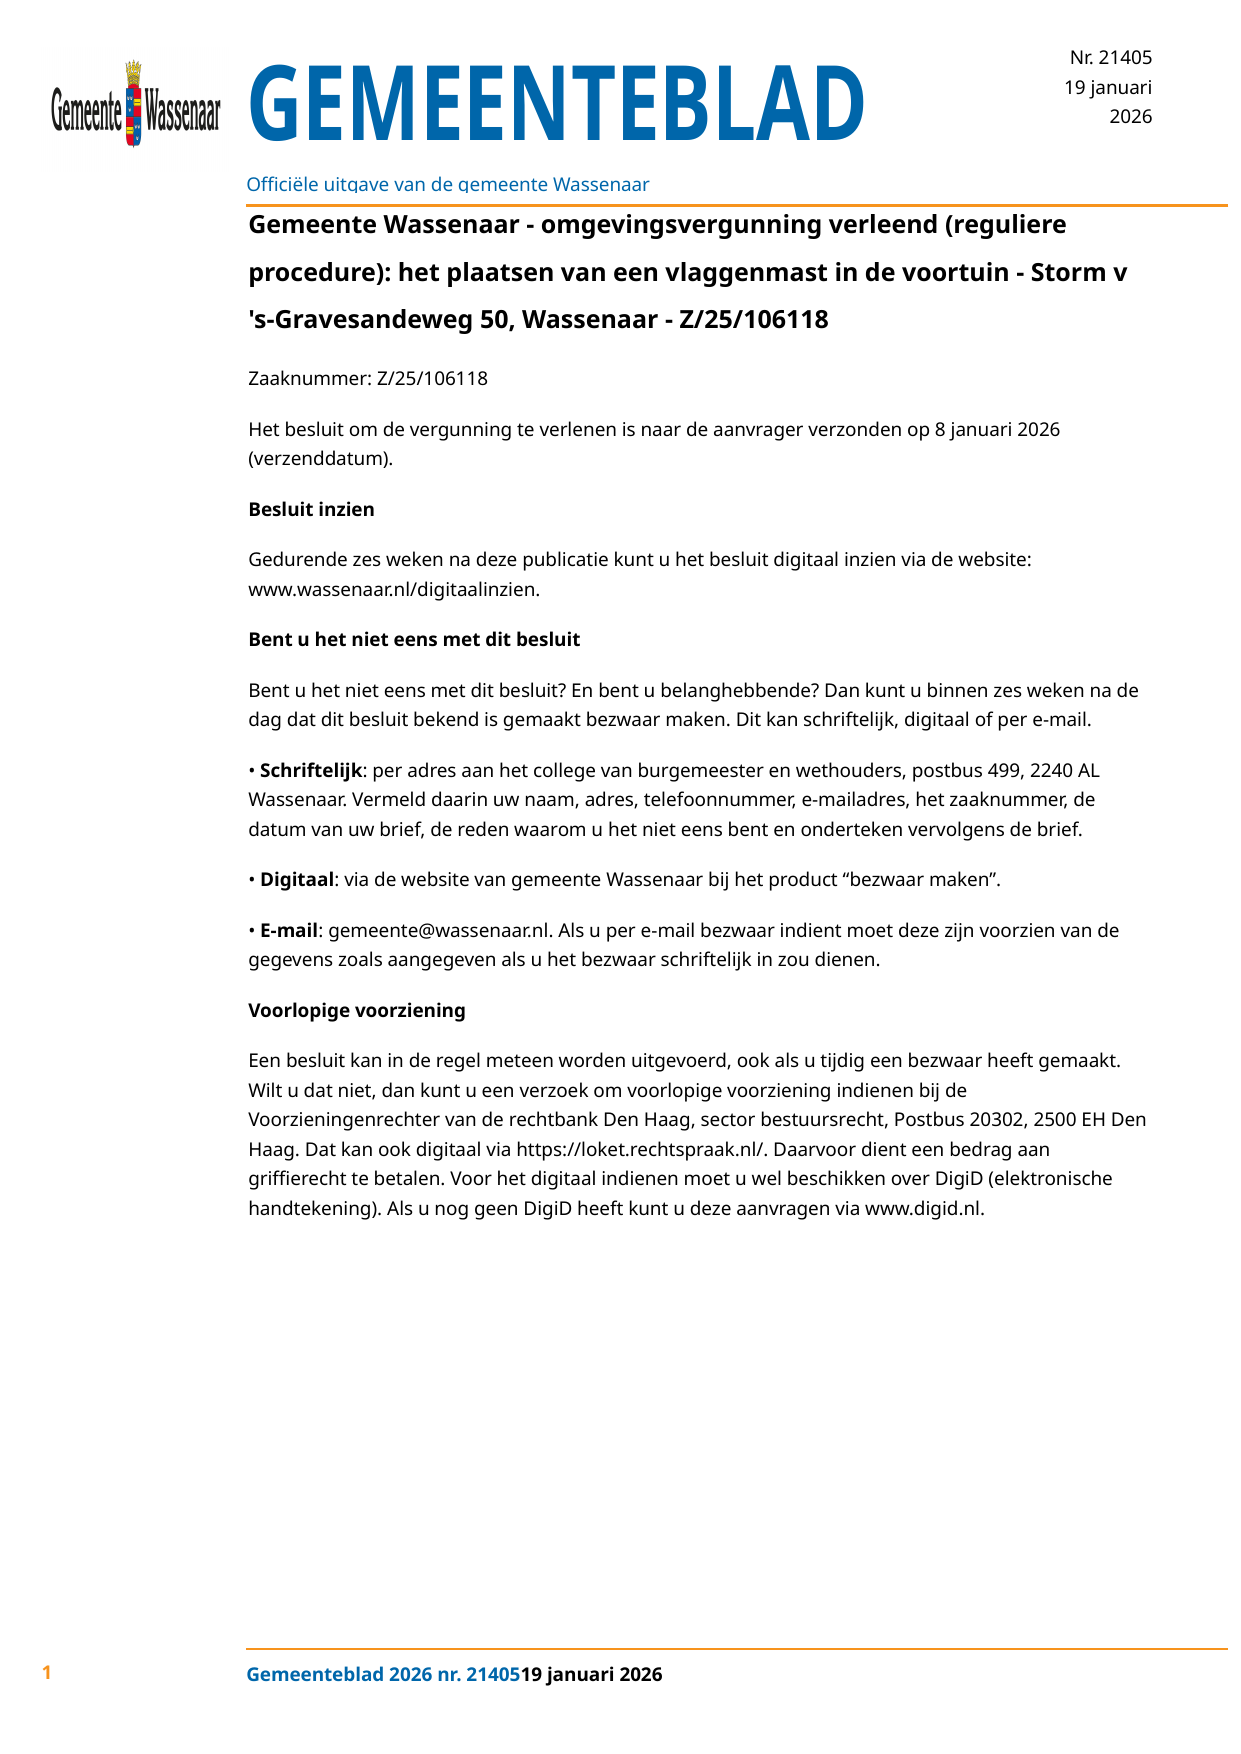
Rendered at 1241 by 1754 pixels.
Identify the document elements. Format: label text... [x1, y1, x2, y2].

text Het besluit om de vergunning te verlenen is naar de aanvrager verzonden op 8 januari 2026 (verzenddatum). [248, 416, 1152, 471]
text • Digitaal: via de website van gemeente Wassenaar bij het product “bezwaar maken”. [248, 866, 1152, 892]
text Gemeente Wassenaar - omgevingsvergunning verleend (reguliere procedure): het plaatsen van een vlaggenmast in de voortuin - Storm v 's-Gravesandeweg 50, Wassenaar - Z/25/106118 [248, 207, 1152, 336]
text Besluit inzien [248, 496, 1152, 522]
text • E-mail: gemeente@wassenaar.nl. Als u per e-mail bezwaar indient moet deze zijn voorzien van de gegevens zoals aangegeven als u het bezwaar schriftelijk in zou dienen. [248, 917, 1152, 972]
text • Schriftelijk: per adres aan het college van burgemeester en wethouders, postbus 499, 2240 AL Wassenaar. Vermeld daarin uw naam, adres, telefoonnummer, e-mailadres, het zaaknummer, de datum van uw brief, de reden waarom u het niet eens bent en onderteken vervolgens de brief. [248, 757, 1152, 842]
text Een besluit kan in de regel meteen worden uitgevoerd, ook als u tijdig een bezwaar heeft gemaakt. Wilt u dat niet, dan kunt u een verzoek om voorlopige voorziening indienen bij de Voorzieningenrechter van de rechtbank Den Haag, sector bestuursrecht, Postbus 20302, 2500 EH Den Haag. Dat kan ook digitaal via https://loket.rechtspraak.nl/. Daarvoor dient een bedrag aan griffierecht te betalen. Voor het digitaal indienen moet u wel beschikken over DigiD (elektronische handtekening). Als u nog geen DigiD heeft kunt u deze aanvragen via www.digid.nl. [248, 1047, 1152, 1221]
picture [41, 47, 231, 172]
text Bent u het niet eens met dit besluit [248, 626, 1152, 652]
text Gedurende zes weken na deze publicatie kunt u het besluit digitaal inzien via de website: www.wassenaar.nl/digitaalinzien. [248, 546, 1152, 602]
text Bent u het niet eens met dit besluit? En bent u belanghebbende? Dan kunt u binnen zes weken na de dag dat dit besluit bekend is gemaakt bezwaar maken. Dit kan schriftelijk, digitaal of per e-mail. [248, 677, 1152, 732]
text Zaaknummer: Z/25/106118 [248, 366, 1152, 391]
text Voorlopige voorziening [248, 997, 1152, 1022]
